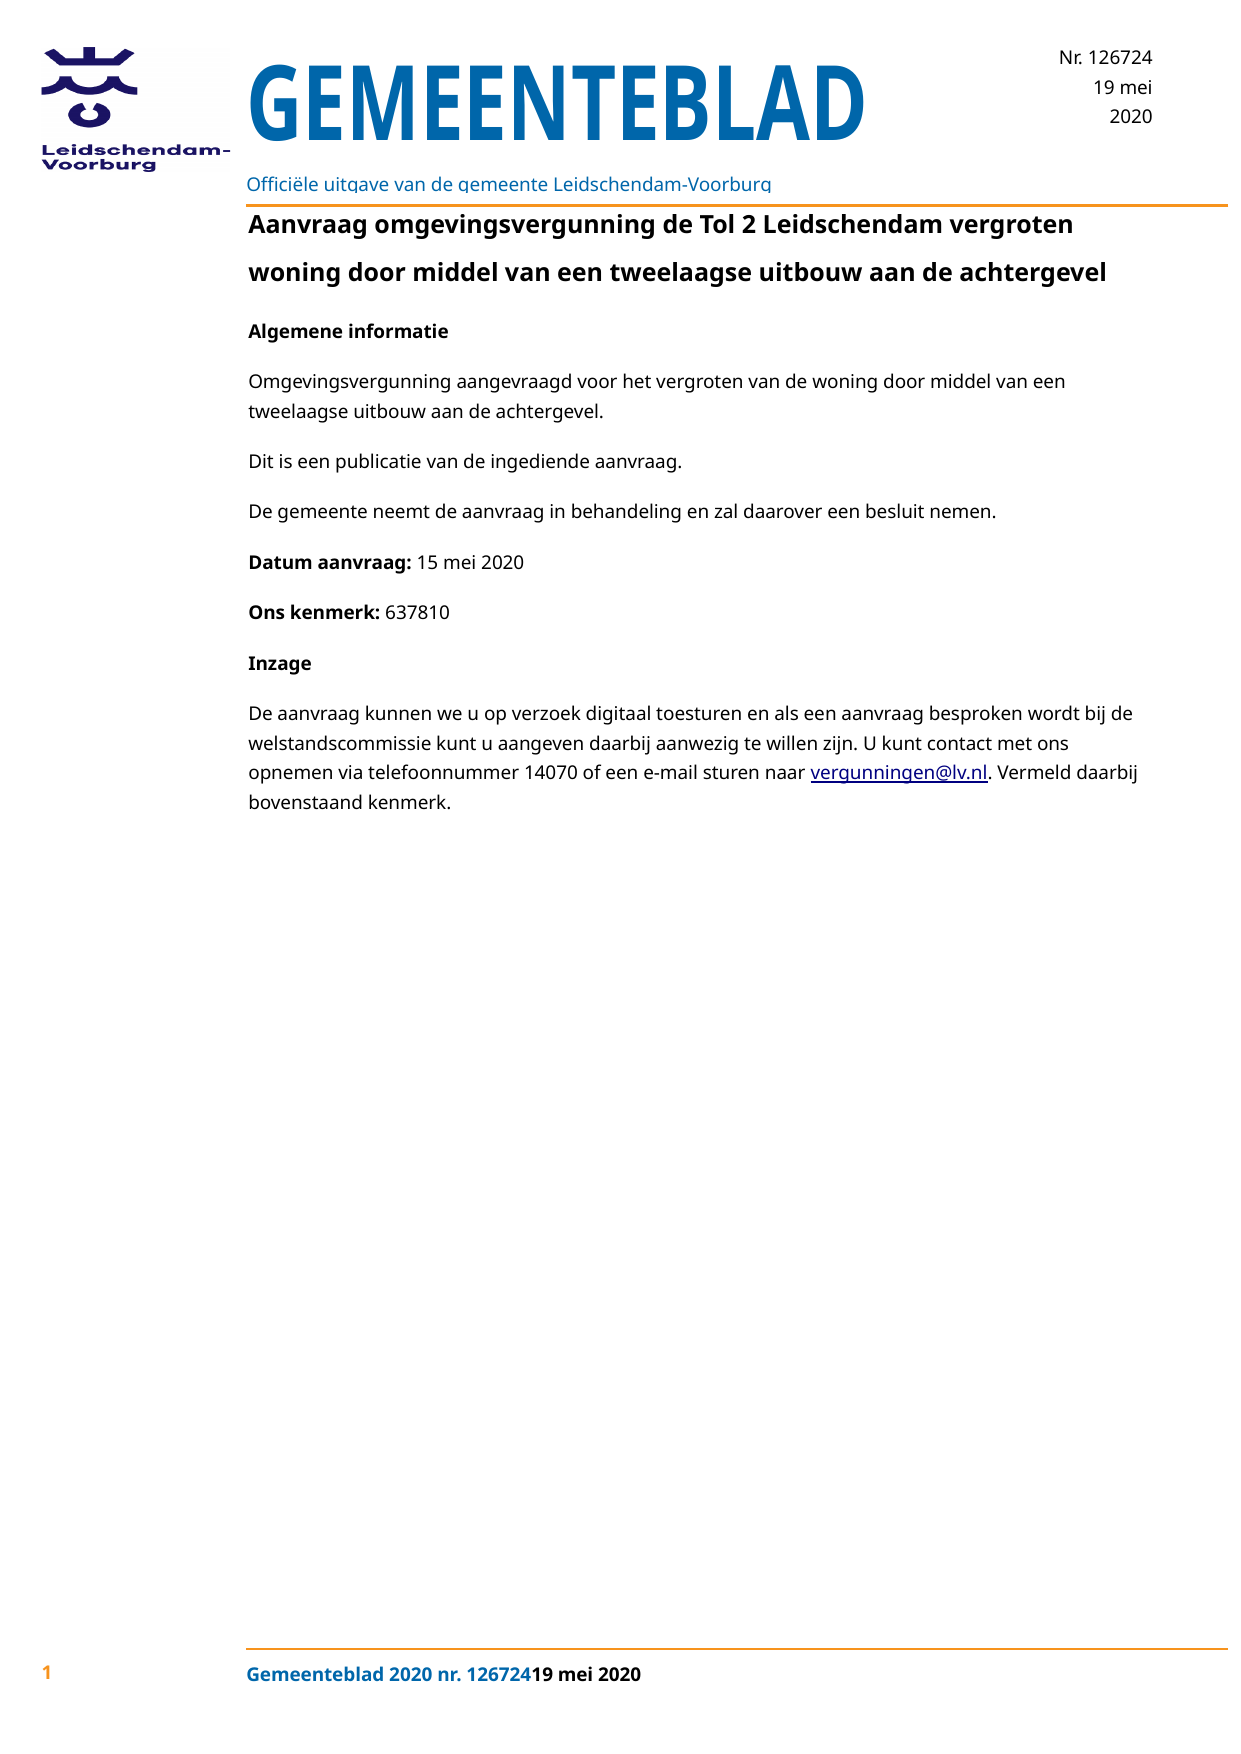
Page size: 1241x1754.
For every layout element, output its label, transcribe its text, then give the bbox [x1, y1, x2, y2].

text De aanvraag kunnen we u op verzoek digitaal toesturen en als een aanvraag besproken wordt bij de welstandscommissie kunt u aangeven daarbij aanwezig te willen zijn. U kunt contact met ons opnemen via telefoonnummer 14070 of een e-mail sturen naar vergunningen@lv.nl. Vermeld daarbij bovenstaand kenmerk. [248, 700, 1152, 815]
text De gemeente neemt de aanvraag in behandeling en zal daarover een besluit nemen. [248, 499, 1152, 524]
text Aanvraag omgevingsvergunning de Tol 2 Leidschendam vergroten woning door middel van een tweelaagse uitbouw aan de achtergevel [248, 207, 1152, 288]
picture [41, 47, 231, 172]
text Datum aanvraag: 15 mei 2020 [248, 549, 1152, 575]
text Algemene informatie [248, 318, 1152, 344]
text Omgevingsvergunning aangevraagd voor het vergroten van de woning door middel van een tweelaagse uitbouw aan de achtergevel. [248, 368, 1152, 424]
text Inzage [248, 650, 1152, 676]
text Ons kenmerk: 637810 [248, 599, 1152, 625]
text Dit is een publicatie van de ingediende aanvraag. [248, 448, 1152, 474]
